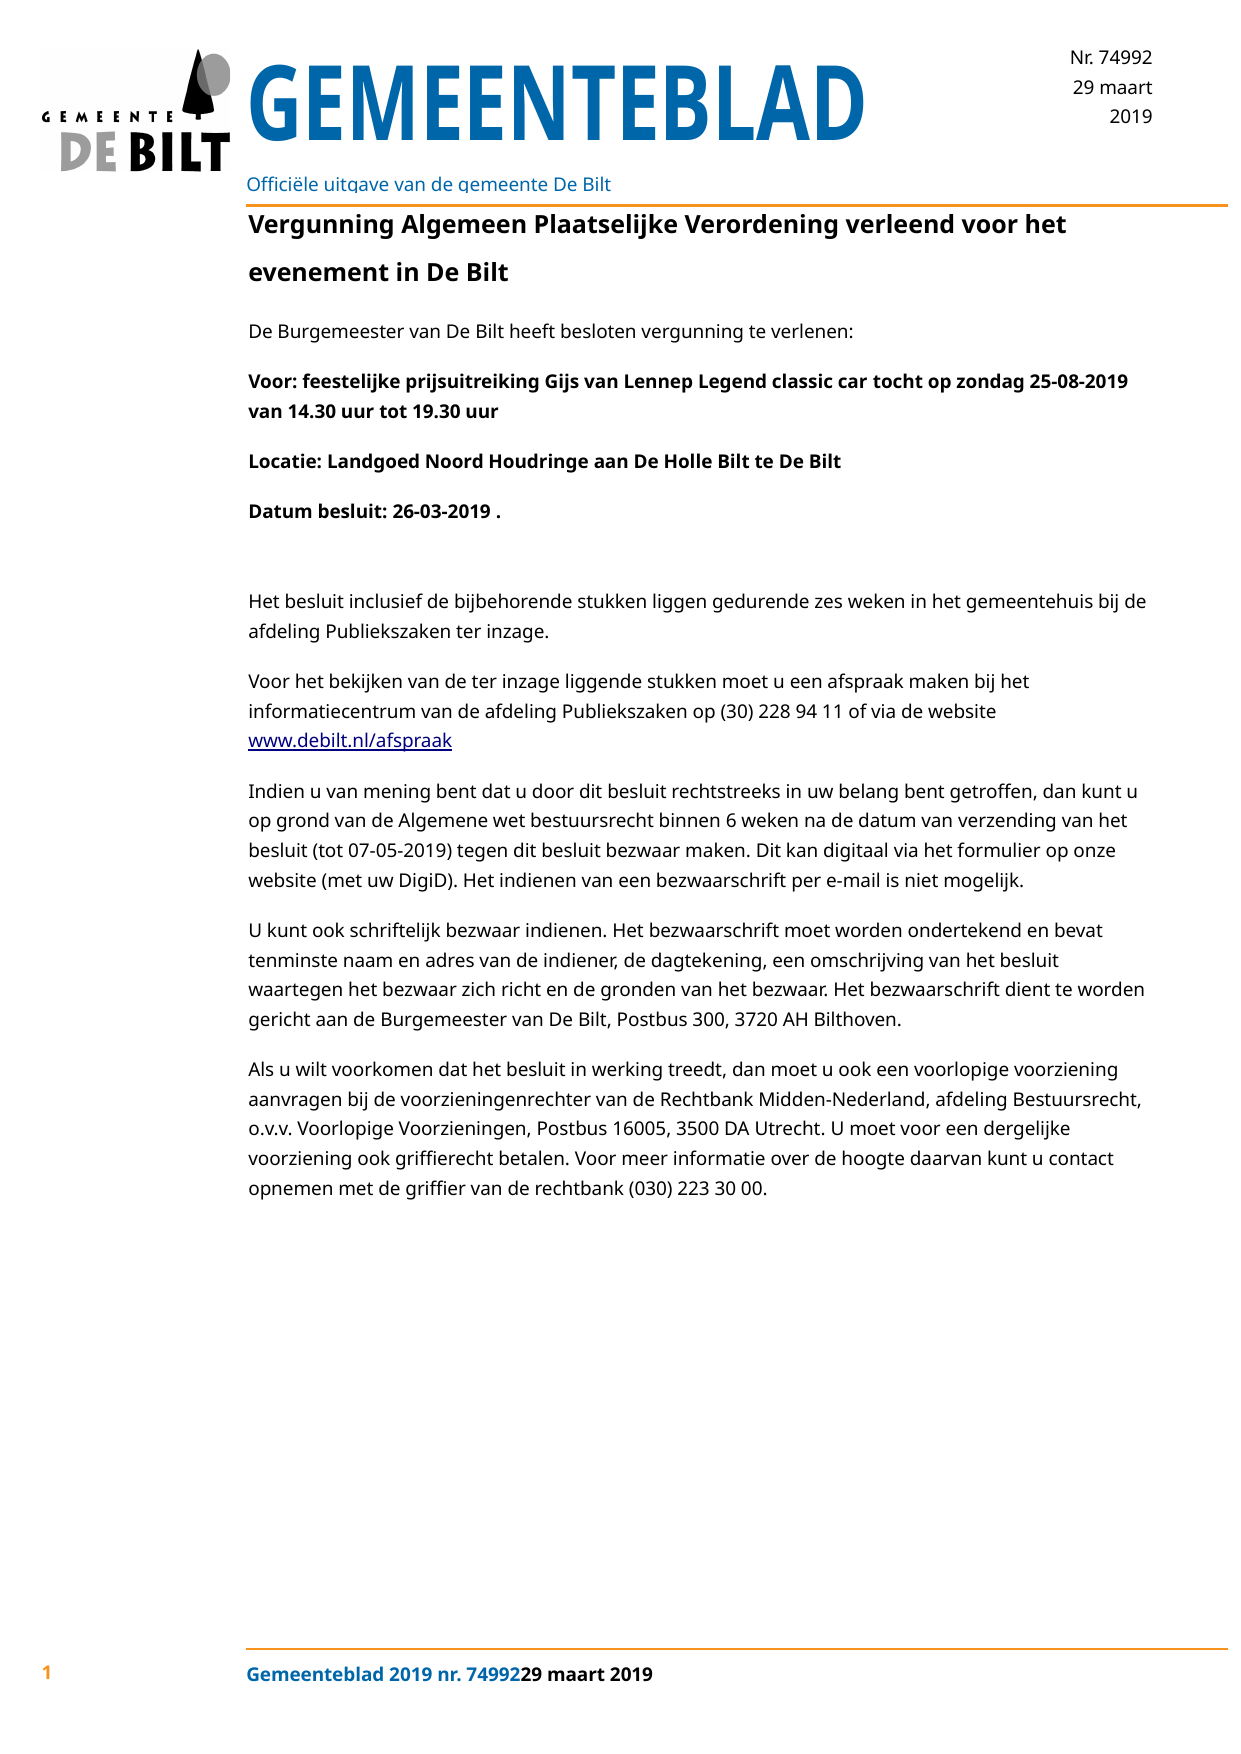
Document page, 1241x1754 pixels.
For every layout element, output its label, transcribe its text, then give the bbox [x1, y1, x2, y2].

text U kunt ook schriftelijk bezwaar indienen. Het bezwaarschrift moet worden ondertekend en bevat tenminste naam en adres van de indiener, de dagtekening, een omschrijving van het besluit waartegen het bezwaar zich richt en de gronden van het bezwaar. Het bezwaarschrift dient te worden gericht aan de Burgemeester van De Bilt, Postbus 300, 3720 AH Bilthoven. [248, 917, 1152, 1032]
text Het besluit inclusief de bijbehorende stukken liggen gedurende zes weken in het gemeentehuis bij de afdeling Publiekszaken ter inzage. [248, 588, 1152, 644]
text Voor het bekijken van de ter inzage liggende stukken moet u een afspraak maken bij het informatiecentrum van de afdeling Publiekszaken op (30) 228 94 11 of via de website www.debilt.nl/afspraak [248, 668, 1152, 753]
picture [41, 47, 231, 172]
text Vergunning Algemeen Plaatselijke Verordening verleend voor het evenement in De Bilt [248, 207, 1152, 288]
text Als u wilt voorkomen dat het besluit in werking treedt, dan moet u ook een voorlopige voorziening aanvragen bij de voorzieningenrechter van de Rechtbank Midden-Nederland, afdeling Bestuursrecht, o.v.v. Voorlopige Voorzieningen, Postbus 16005, 3500 DA Utrecht. U moet voor een dergelijke voorziening ook griffierecht betalen. Voor meer informatie over de hoogte daarvan kunt u contact opnemen met de griffier van de rechtbank (030) 223 30 00. [248, 1056, 1152, 1200]
text De Burgemeester van De Bilt heeft besloten vergunning te verlenen: [248, 318, 1152, 344]
text Locatie: Landgoed Noord Houdringe aan De Holle Bilt te De Bilt [248, 448, 1152, 474]
text Indien u van mening bent dat u door dit besluit rechtstreeks in uw belang bent getroffen, dan kunt u op grond van de Algemene wet bestuursrecht binnen 6 weken na de datum van verzending van het besluit (tot 07-05-2019) tegen dit besluit bezwaar maken. Dit kan digitaal via het formulier op onze website (met uw DigiD). Het indienen van een bezwaarschrift per e-mail is niet mogelijk. [248, 778, 1152, 892]
text Datum besluit: 26-03-2019 . [248, 499, 1152, 524]
text Voor: feestelijke prijsuitreiking Gijs van Lennep Legend classic car tocht op zondag 25-08-2019 van 14.30 uur tot 19.30 uur [248, 368, 1152, 424]
